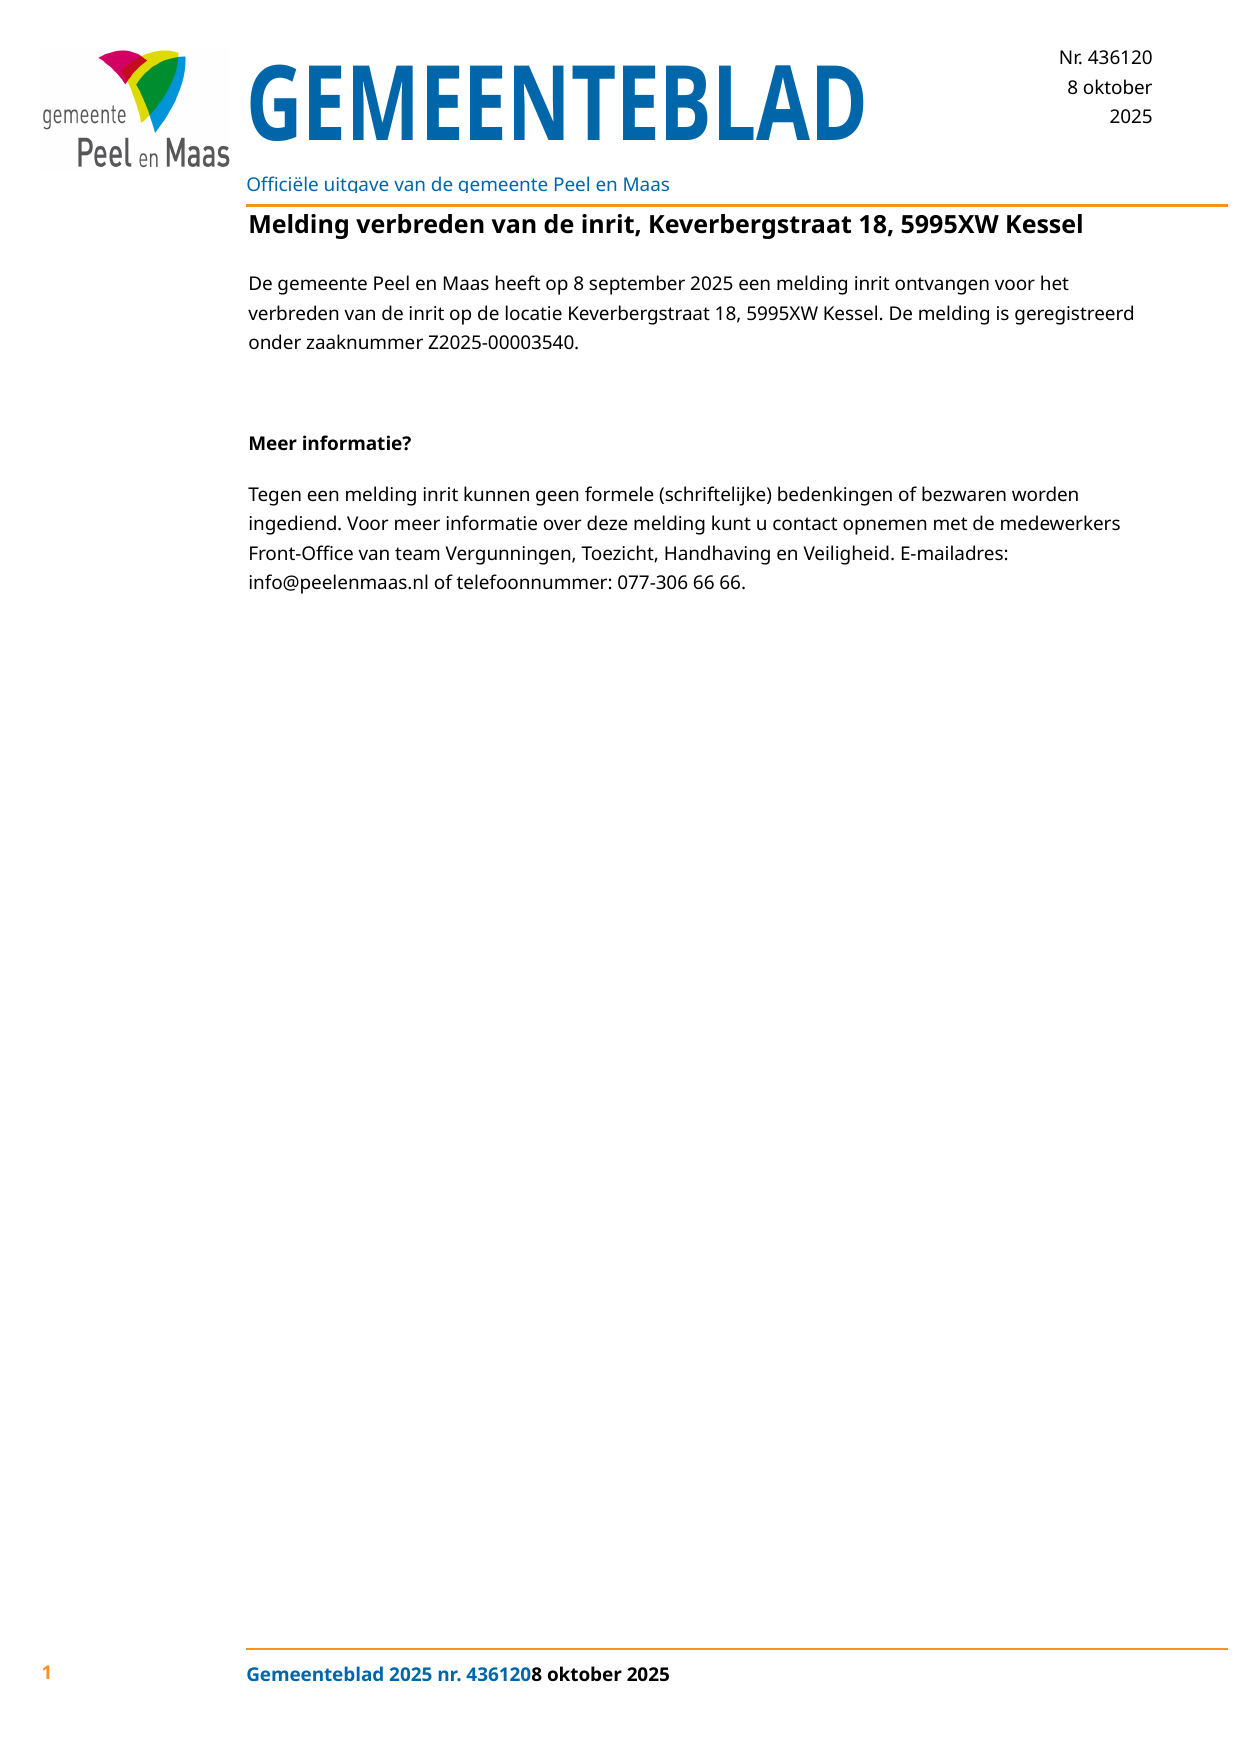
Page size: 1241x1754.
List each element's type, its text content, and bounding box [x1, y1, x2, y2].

text Meer informatie? [248, 430, 1152, 456]
text Melding verbreden van de inrit, Keverbergstraat 18, 5995XW Kessel [248, 207, 1152, 241]
text Tegen een melding inrit kunnen geen formele (schriftelijke) bedenkingen of bezwaren worden ingediend. Voor meer informatie over deze melding kunt u contact opnemen met de medewerkers Front-Office van team Vergunningen, Toezicht, Handhaving en Veiligheid. E-mailadres: info@peelenmaas.nl of telefoonnummer: 077-306 66 66. [248, 481, 1152, 595]
text De gemeente Peel en Maas heeft op 8 september 2025 een melding inrit ontvangen voor het verbreden van de inrit op de locatie Keverbergstraat 18, 5995XW Kessel. De melding is geregistreerd onder zaaknummer Z2025-00003540. [248, 270, 1152, 355]
picture [41, 47, 231, 172]
